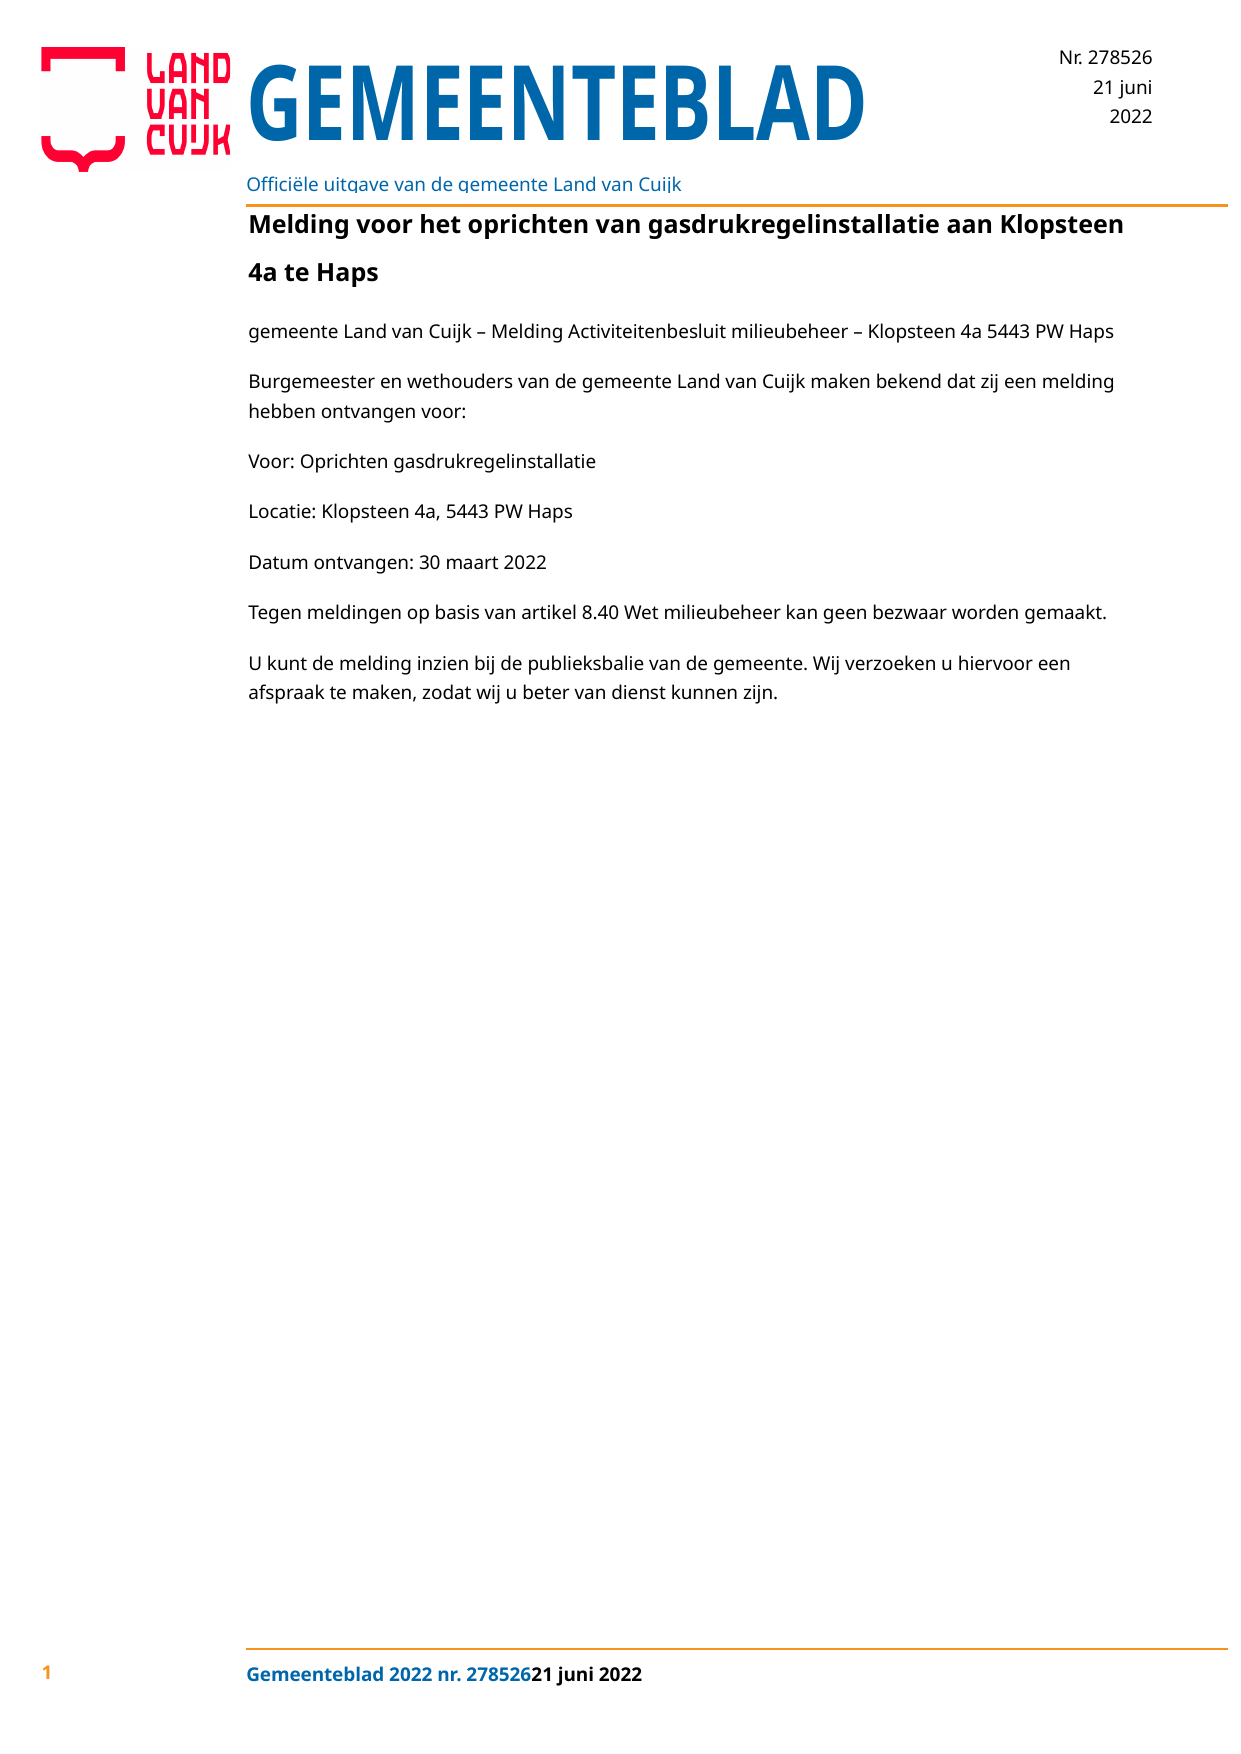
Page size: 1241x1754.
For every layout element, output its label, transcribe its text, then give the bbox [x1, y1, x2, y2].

text Burgemeester en wethouders van de gemeente Land van Cuijk maken bekend dat zij een melding hebben ontvangen voor: [248, 368, 1152, 424]
text Locatie: Klopsteen 4a, 5443 PW Haps [248, 499, 1152, 524]
text Datum ontvangen: 30 maart 2022 [248, 549, 1152, 575]
text gemeente Land van Cuijk – Melding Activiteitenbesluit milieubeheer – Klopsteen 4a 5443 PW Haps [248, 318, 1152, 344]
text Tegen meldingen op basis van artikel 8.40 Wet milieubeheer kan geen bezwaar worden gemaakt. [248, 599, 1152, 625]
picture [41, 47, 231, 172]
text U kunt de melding inzien bij de publieksbalie van de gemeente. Wij verzoeken u hiervoor een afspraak te maken, zodat wij u beter van dienst kunnen zijn. [248, 650, 1152, 705]
text Melding voor het oprichten van gasdrukregelinstallatie aan Klopsteen 4a te Haps [248, 207, 1152, 288]
text Voor: Oprichten gasdrukregelinstallatie [248, 448, 1152, 474]
